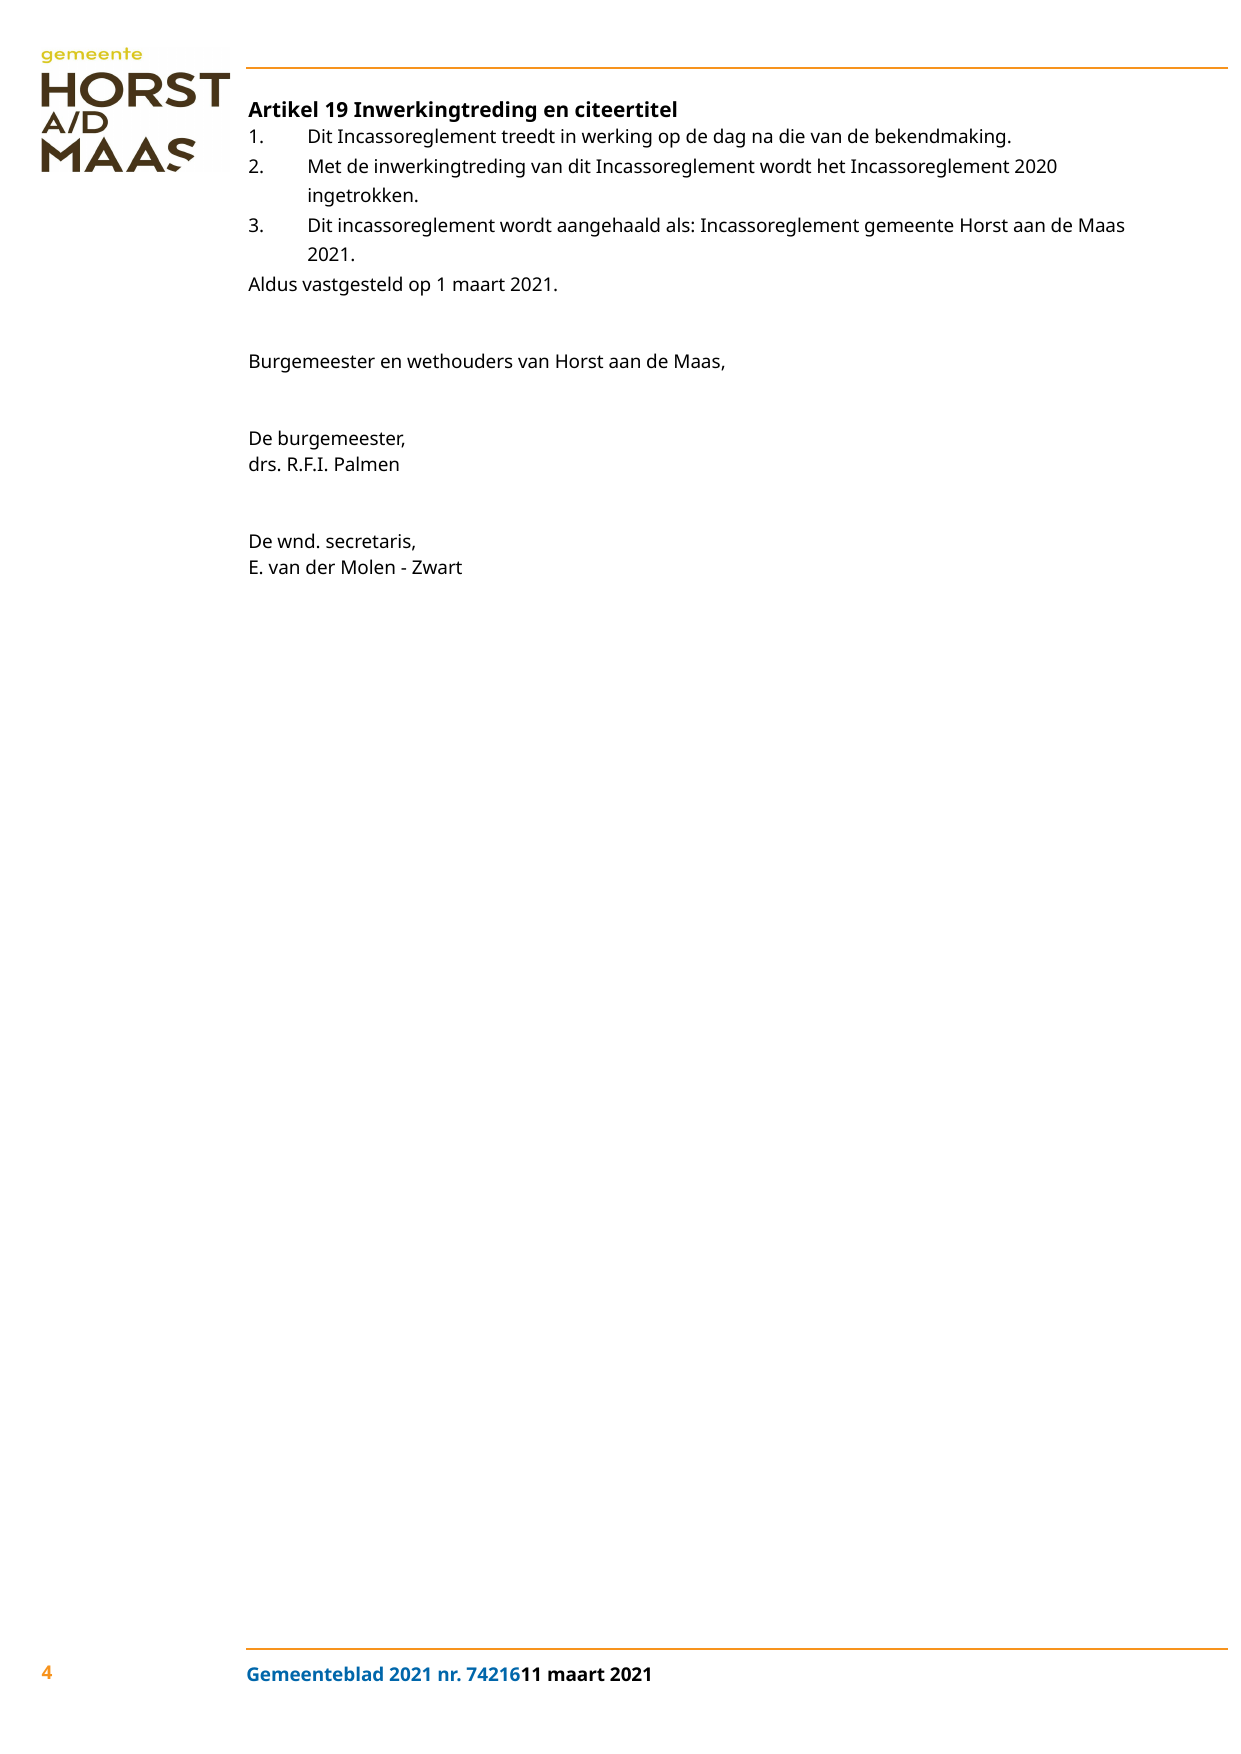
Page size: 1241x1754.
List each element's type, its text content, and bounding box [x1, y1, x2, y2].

text Burgemeester en wethouders van Horst aan de Maas, [248, 348, 1152, 374]
text drs. R.F.I. Palmen [248, 451, 1152, 477]
text De wnd. secretaris, [248, 528, 1152, 554]
list Dit incassoreglement wordt aangehaald als: Incassoreglement gemeente Horst aan de Maas 2021. [248, 212, 1152, 267]
text Artikel 19 Inwerkingtreding en citeertitel [248, 95, 1152, 123]
text Aldus vastgesteld op 1 maart 2021. [248, 271, 1152, 297]
list Met de inwerkingtreding van dit Incassoreglement wordt het Incassoreglement 2020 ingetrokken. [248, 153, 1152, 208]
list Dit Incassoreglement treedt in werking op de dag na die van de bekendmaking. [248, 123, 1152, 149]
text De burgemeester, [248, 426, 1152, 451]
picture [41, 47, 231, 172]
text E. van der Molen - Zwart [248, 554, 1152, 580]
